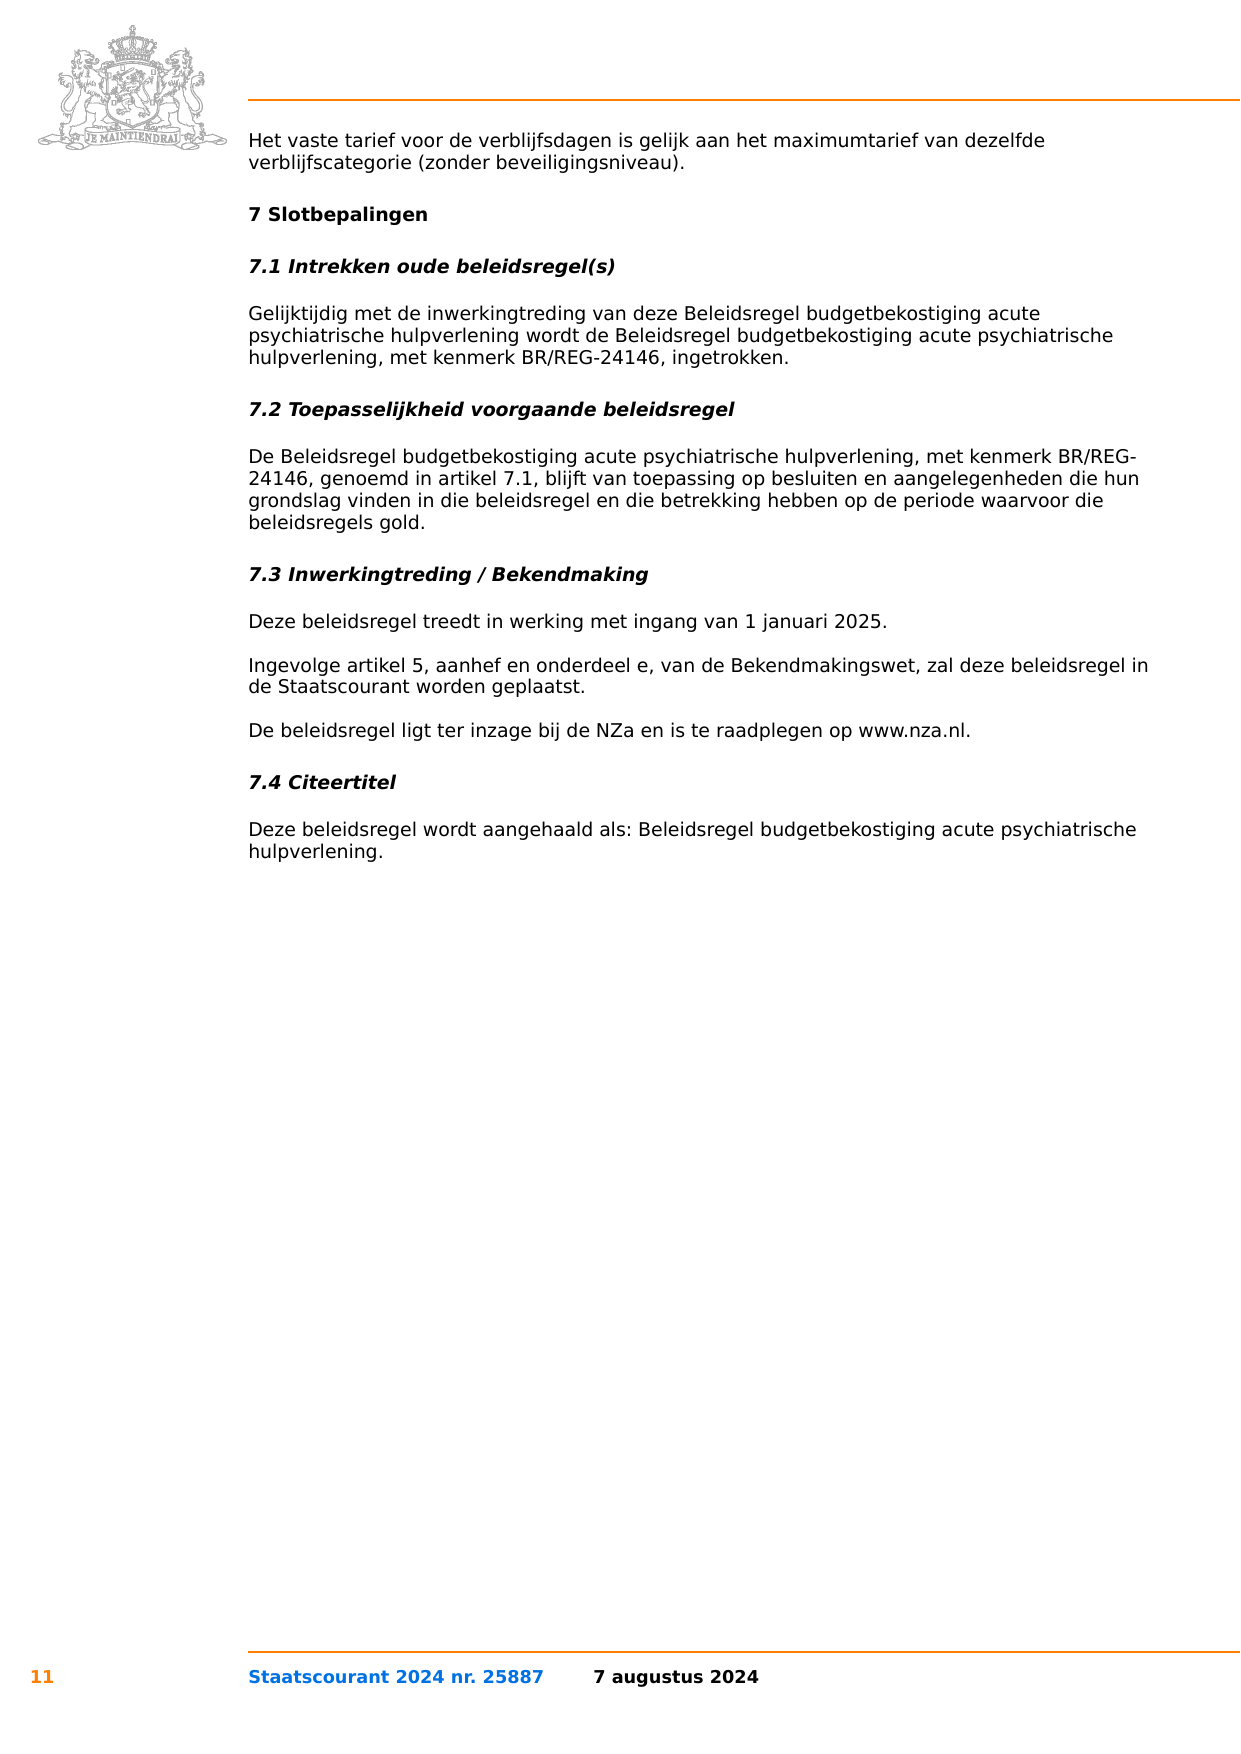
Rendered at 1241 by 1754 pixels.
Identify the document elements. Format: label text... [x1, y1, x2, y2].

subtitle 7.2 Toepasselijkheid voorgaande beleidsregel [248, 399, 1163, 421]
text De beleidsregel ligt ter inzage bij de NZa en is te raadplegen op www.nza.nl. [248, 720, 1163, 742]
text De Beleidsregel budgetbekostiging acute psychiatrische hulpverlening, met kenmerk BR/REG-24146, genoemd in artikel 7.1, blijft van toepassing op besluiten en aangelegenheden die hun grondslag vinden in die beleidsregel en die betrekking hebben op de periode waarvoor die beleidsregels gold. [248, 446, 1163, 534]
subtitle 7.4 Citeertitel [248, 772, 1163, 794]
picture [38, 25, 227, 150]
text Gelijktijdig met de inwerkingtreding van deze Beleidsregel budgetbekostiging acute psychiatrische hulpverlening wordt de Beleidsregel budgetbekostiging acute psychiatrische hulpverlening, met kenmerk BR/REG-24146, ingetrokken. [248, 303, 1163, 369]
text Deze beleidsregel wordt aangehaald als: Beleidsregel budgetbekostiging acute psychiatrische hulpverlening. [248, 819, 1163, 863]
subtitle 7.1 Intrekken oude beleidsregel(s) [248, 256, 1163, 278]
subtitle 7.3 Inwerkingtreding / Bekendmaking [248, 564, 1163, 586]
text Deze beleidsregel treedt in werking met ingang van 1 januari 2025. [248, 611, 1163, 633]
text Ingevolge artikel 5, aanhef en onderdeel e, van de Bekendmakingswet, zal deze beleidsregel in de Staatscourant worden geplaatst. [248, 654, 1163, 698]
text Het vaste tarief voor de verblijfsdagen is gelijk aan het maximumtarief van dezelfde verblijfscategorie (zonder beveiligingsniveau). [248, 130, 1163, 174]
subtitle 7 Slotbepalingen [248, 204, 1163, 226]
